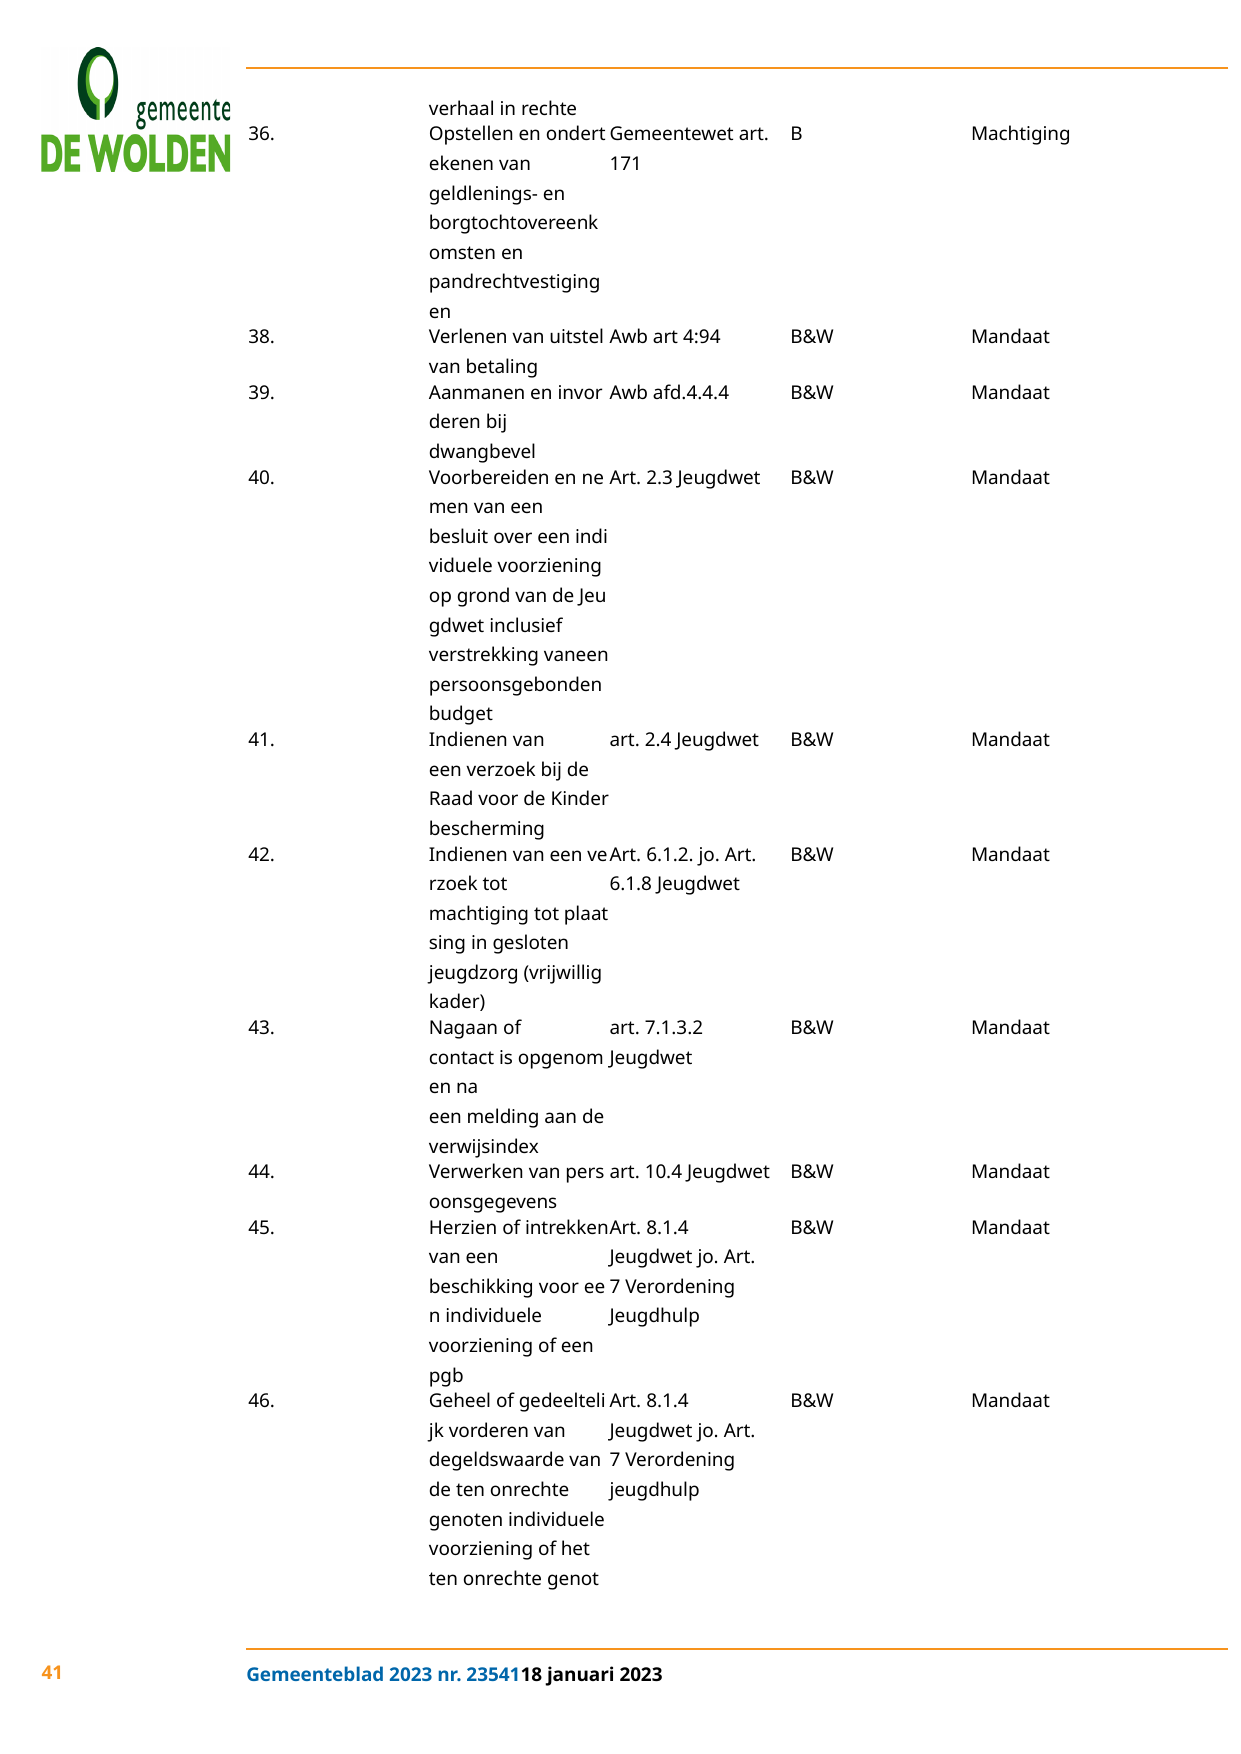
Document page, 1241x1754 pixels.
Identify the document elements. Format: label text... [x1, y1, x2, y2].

table_cell Mandaat [971, 1388, 1152, 1591]
table_cell Mandaat [971, 464, 1152, 726]
table_cell art. 2.4 Jeugdwet [609, 726, 790, 841]
table_cell 42. [248, 841, 429, 1014]
table_cell Mandaat [971, 1214, 1152, 1387]
table_cell Art. 6.1.2. jo. Art. 6.1.8 Jeugdwet [609, 841, 790, 1014]
table_cell 44. [248, 1159, 429, 1214]
table_cell Machtiging [971, 121, 1152, 324]
table_cell Mandaat [971, 726, 1152, 841]
table_cell Awb art 4:94 [609, 324, 790, 379]
table_cell Mandaat [971, 1159, 1152, 1214]
table_cell verhaal in rechte [429, 95, 609, 121]
table_cell 41. [248, 726, 429, 841]
table_cell [248, 95, 429, 121]
table_cell art. 7.1.3.2 Jeugdwet [609, 1015, 790, 1158]
table_cell B [790, 121, 971, 324]
table_cell B&W [790, 464, 971, 726]
table_cell Geheel of gedeeltelijk vorderen van degeldswaarde van de ten onrechte genoten individuele voorziening of het ten onrechte genot [429, 1388, 609, 1591]
table_cell Verlenen van uitstel van betaling [429, 324, 609, 379]
table_cell Mandaat [971, 324, 1152, 379]
table_cell Mandaat [971, 1015, 1152, 1158]
table_cell [609, 95, 790, 121]
table_cell Mandaat [971, 841, 1152, 1014]
table_cell Opstellen en ondertekenen van geldlenings- en borgtochtovereenkomsten en pandrechtvestigingen [429, 121, 609, 324]
table_cell Art. 8.1.4 Jeugdwet jo. Art. 7 Verordening Jeugdhulp [609, 1214, 790, 1387]
table_cell [971, 95, 1152, 121]
table_cell 38. [248, 324, 429, 379]
table_cell art. 10.4 Jeugdwet [609, 1159, 790, 1214]
table_cell B&W [790, 379, 971, 464]
table_cell Indienen van een verzoek bij de Raad voor de Kinderbescherming [429, 726, 609, 841]
picture [41, 47, 231, 172]
table_cell B&W [790, 324, 971, 379]
table_cell Mandaat [971, 379, 1152, 464]
table_cell B&W [790, 1159, 971, 1214]
table_cell B&W [790, 1015, 971, 1158]
table_cell Awb afd.4.4.4 [609, 379, 790, 464]
table_cell B&W [790, 1388, 971, 1591]
table_cell Indienen van een verzoek tot machtiging tot plaatsing in gesloten jeugdzorg (vrijwillig kader) [429, 841, 609, 1014]
table_cell Nagaan of contact is opgenomen na een melding aan de verwijsindex [429, 1015, 609, 1158]
table_cell [790, 95, 971, 121]
table_cell 46. [248, 1388, 429, 1591]
table_cell Gemeentewet art. 171 [609, 121, 790, 324]
table_cell Herzien of intrekken van een beschikking voor een individuele voorziening of een pgb [429, 1214, 609, 1387]
table_cell Aanmanen en invorderen bij dwangbevel [429, 379, 609, 464]
table_cell Verwerken van persoonsgegevens [429, 1159, 609, 1214]
table_cell 43. [248, 1015, 429, 1158]
table_cell B&W [790, 1214, 971, 1387]
table_cell 36. [248, 121, 429, 324]
table_cell Art. 8.1.4 Jeugdwet jo. Art. 7 Verordening jeugdhulp [609, 1388, 790, 1591]
table_cell 39. [248, 379, 429, 464]
table_cell Voorbereiden en nemen van een besluit over een individuele voorziening op grond van de Jeugdwet inclusief verstrekking vaneen persoonsgebonden budget [429, 464, 609, 726]
table_cell 40. [248, 464, 429, 726]
table_cell 45. [248, 1214, 429, 1387]
table_cell Art. 2.3 Jeugdwet [609, 464, 790, 726]
table_cell B&W [790, 726, 971, 841]
table_cell B&W [790, 841, 971, 1014]
